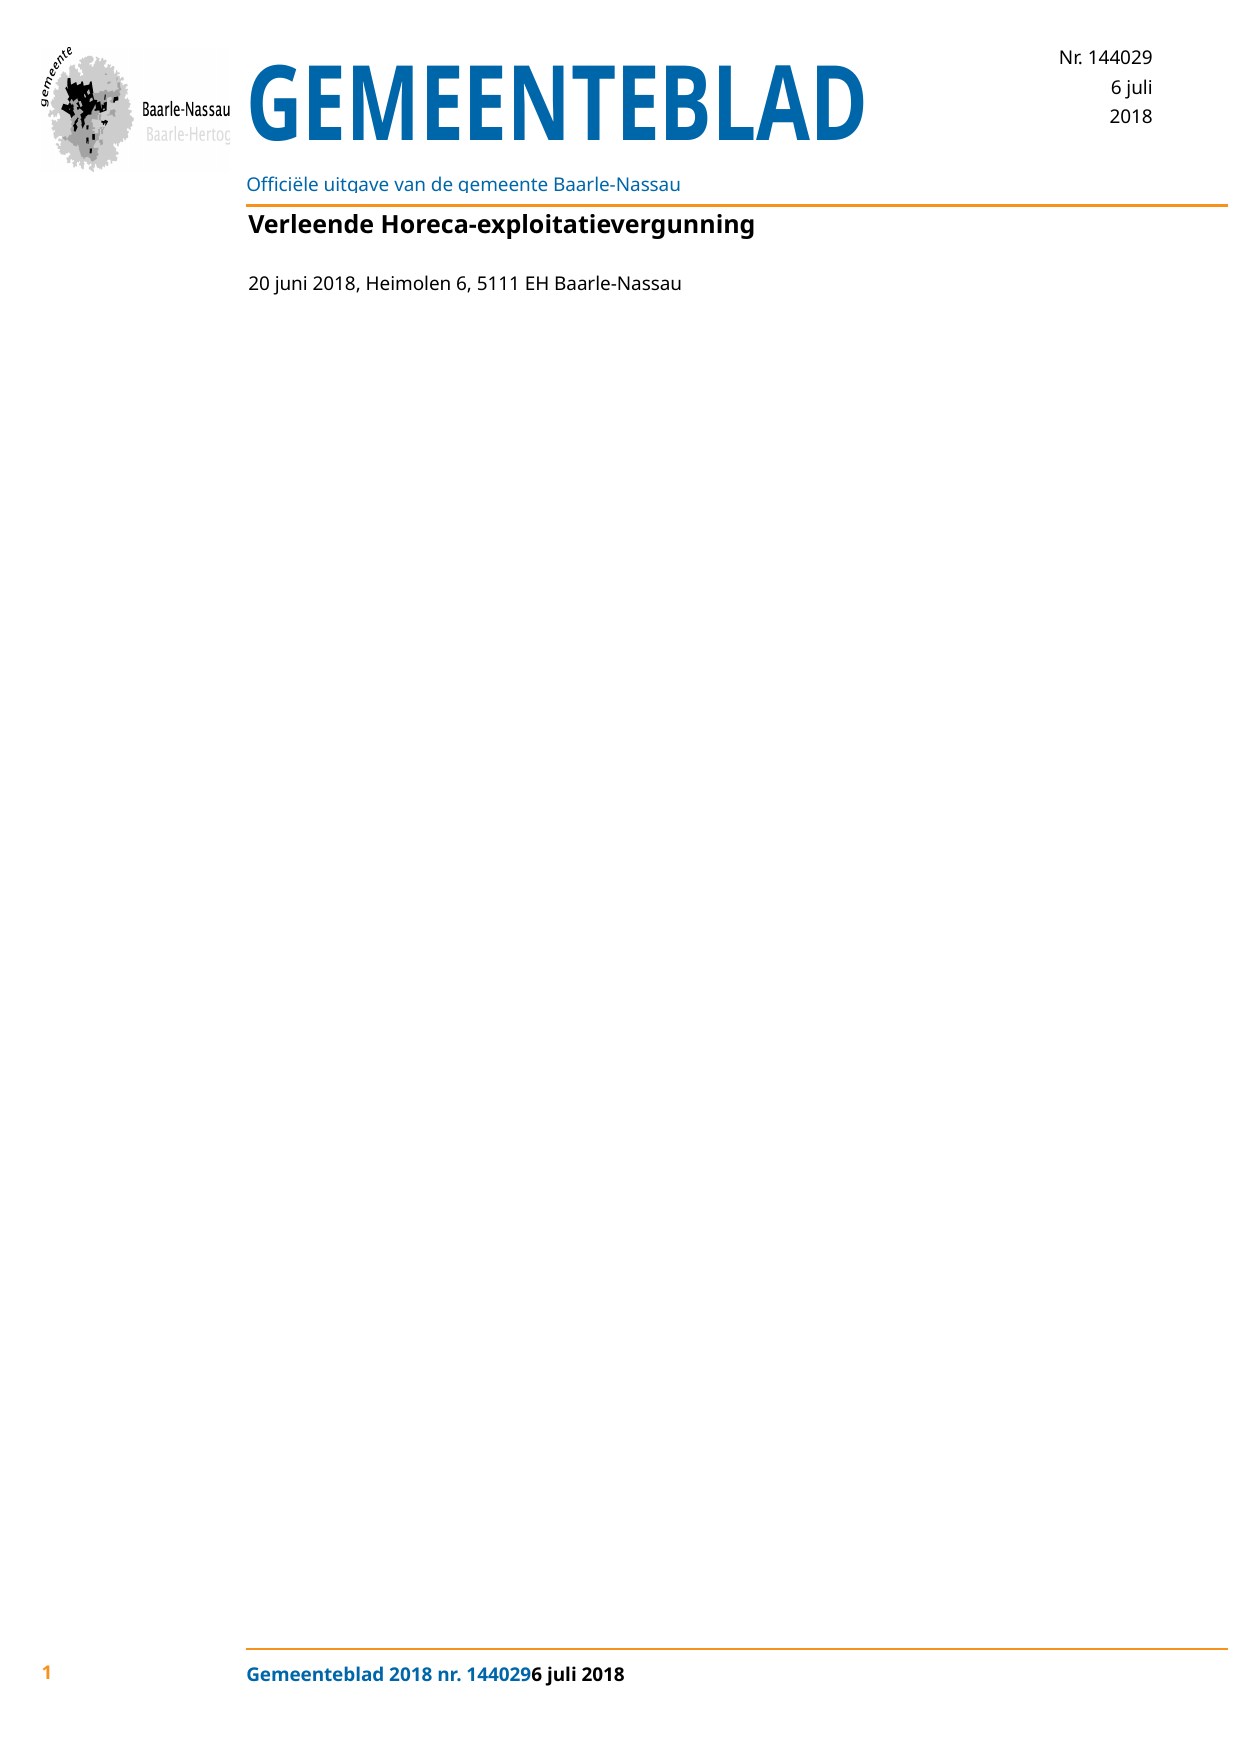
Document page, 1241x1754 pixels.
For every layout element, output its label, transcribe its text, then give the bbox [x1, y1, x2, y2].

picture [41, 47, 231, 172]
text 20 juni 2018, Heimolen 6, 5111 EH Baarle-Nassau [248, 270, 1152, 296]
text Verleende Horeca-exploitatievergunning [248, 207, 1152, 241]
